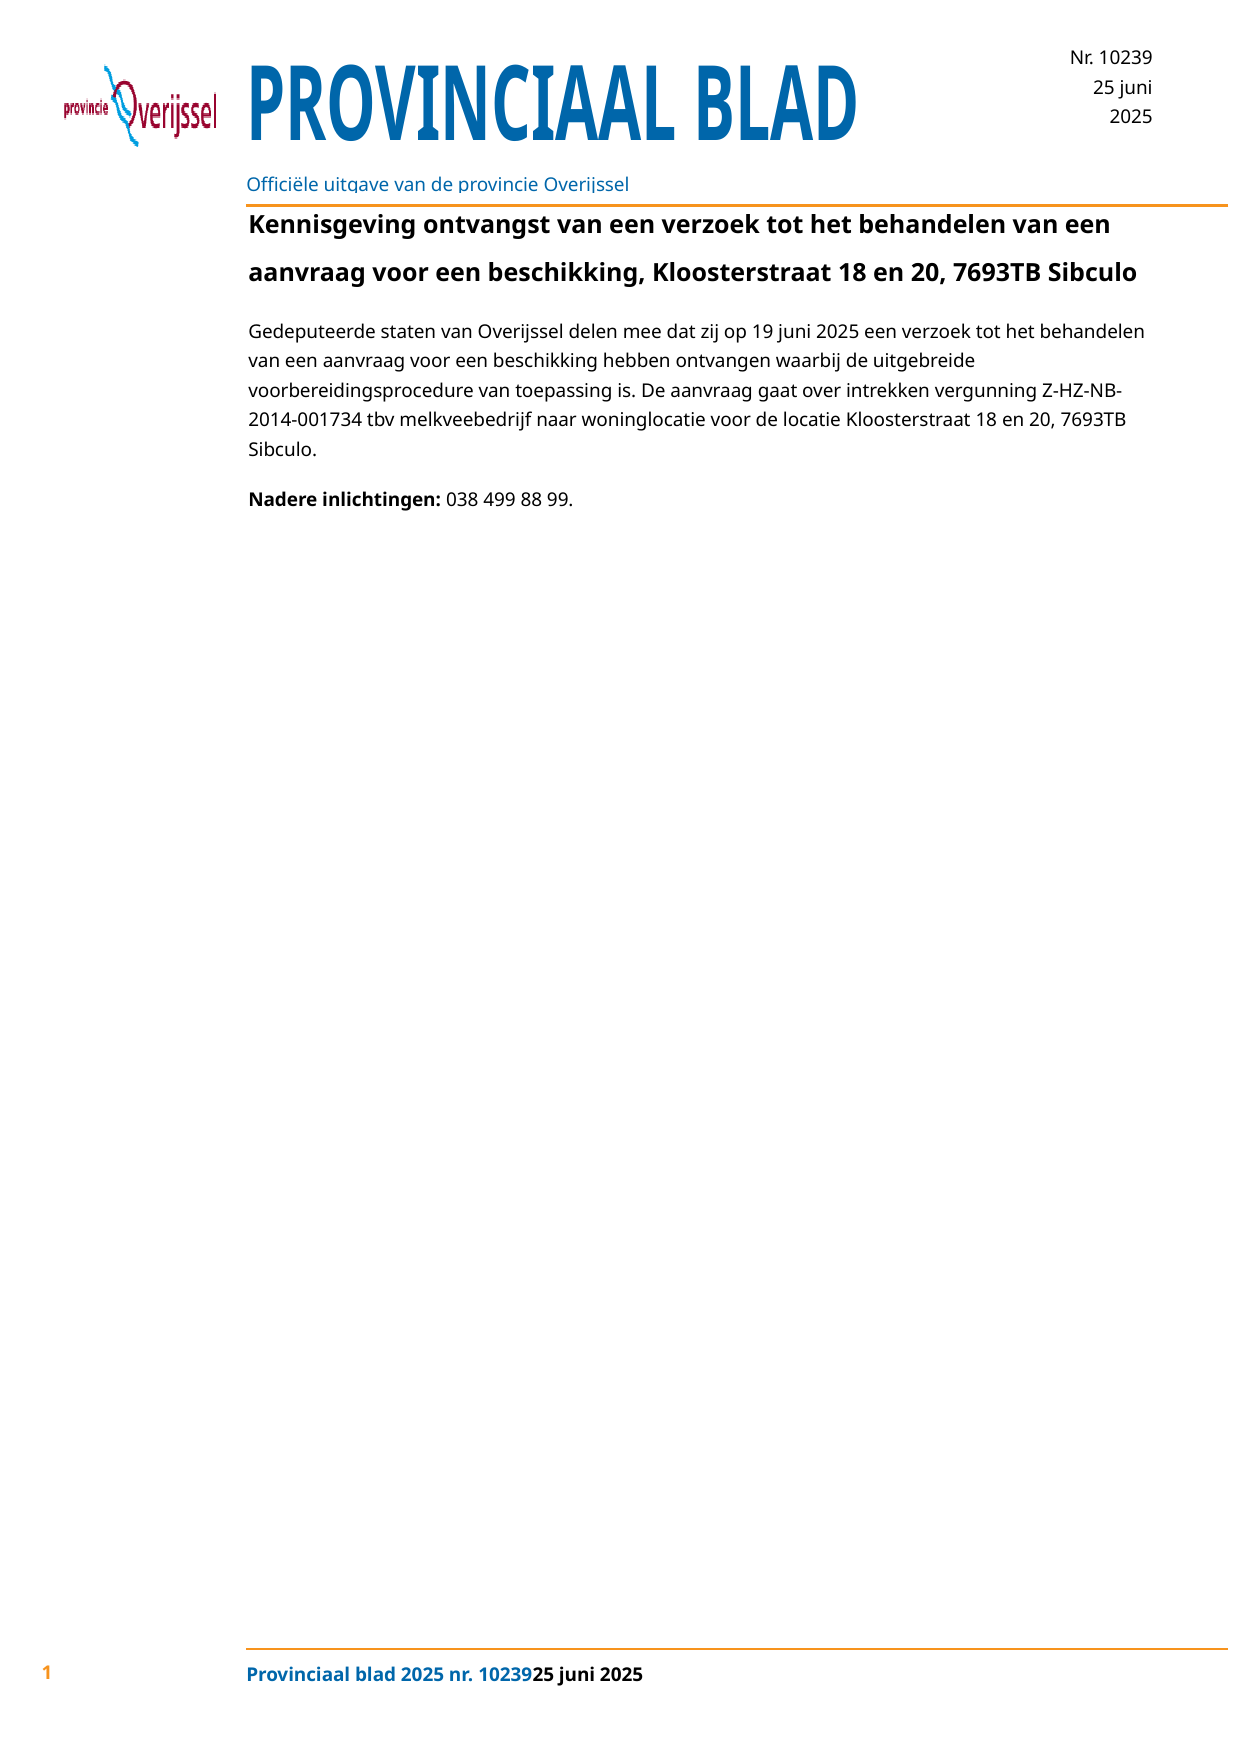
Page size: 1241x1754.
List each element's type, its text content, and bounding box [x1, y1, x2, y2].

text Nadere inlichtingen: 038 499 88 99. [248, 487, 1152, 512]
picture [41, 47, 231, 172]
text Gedeputeerde staten van Overijssel delen mee dat zij op 19 juni 2025 een verzoek tot het behandelen van een aanvraag voor een beschikking hebben ontvangen waarbij de uitgebreide voorbereidingsprocedure van toepassing is. De aanvraag gaat over intrekken vergunning Z-HZ-NB-2014-001734 tbv melkveebedrijf naar woninglocatie voor de locatie Kloosterstraat 18 en 20, 7693TB Sibculo. [248, 318, 1152, 462]
text Kennisgeving ontvangst van een verzoek tot het behandelen van een aanvraag voor een beschikking, Kloosterstraat 18 en 20, 7693TB Sibculo [248, 207, 1152, 288]
